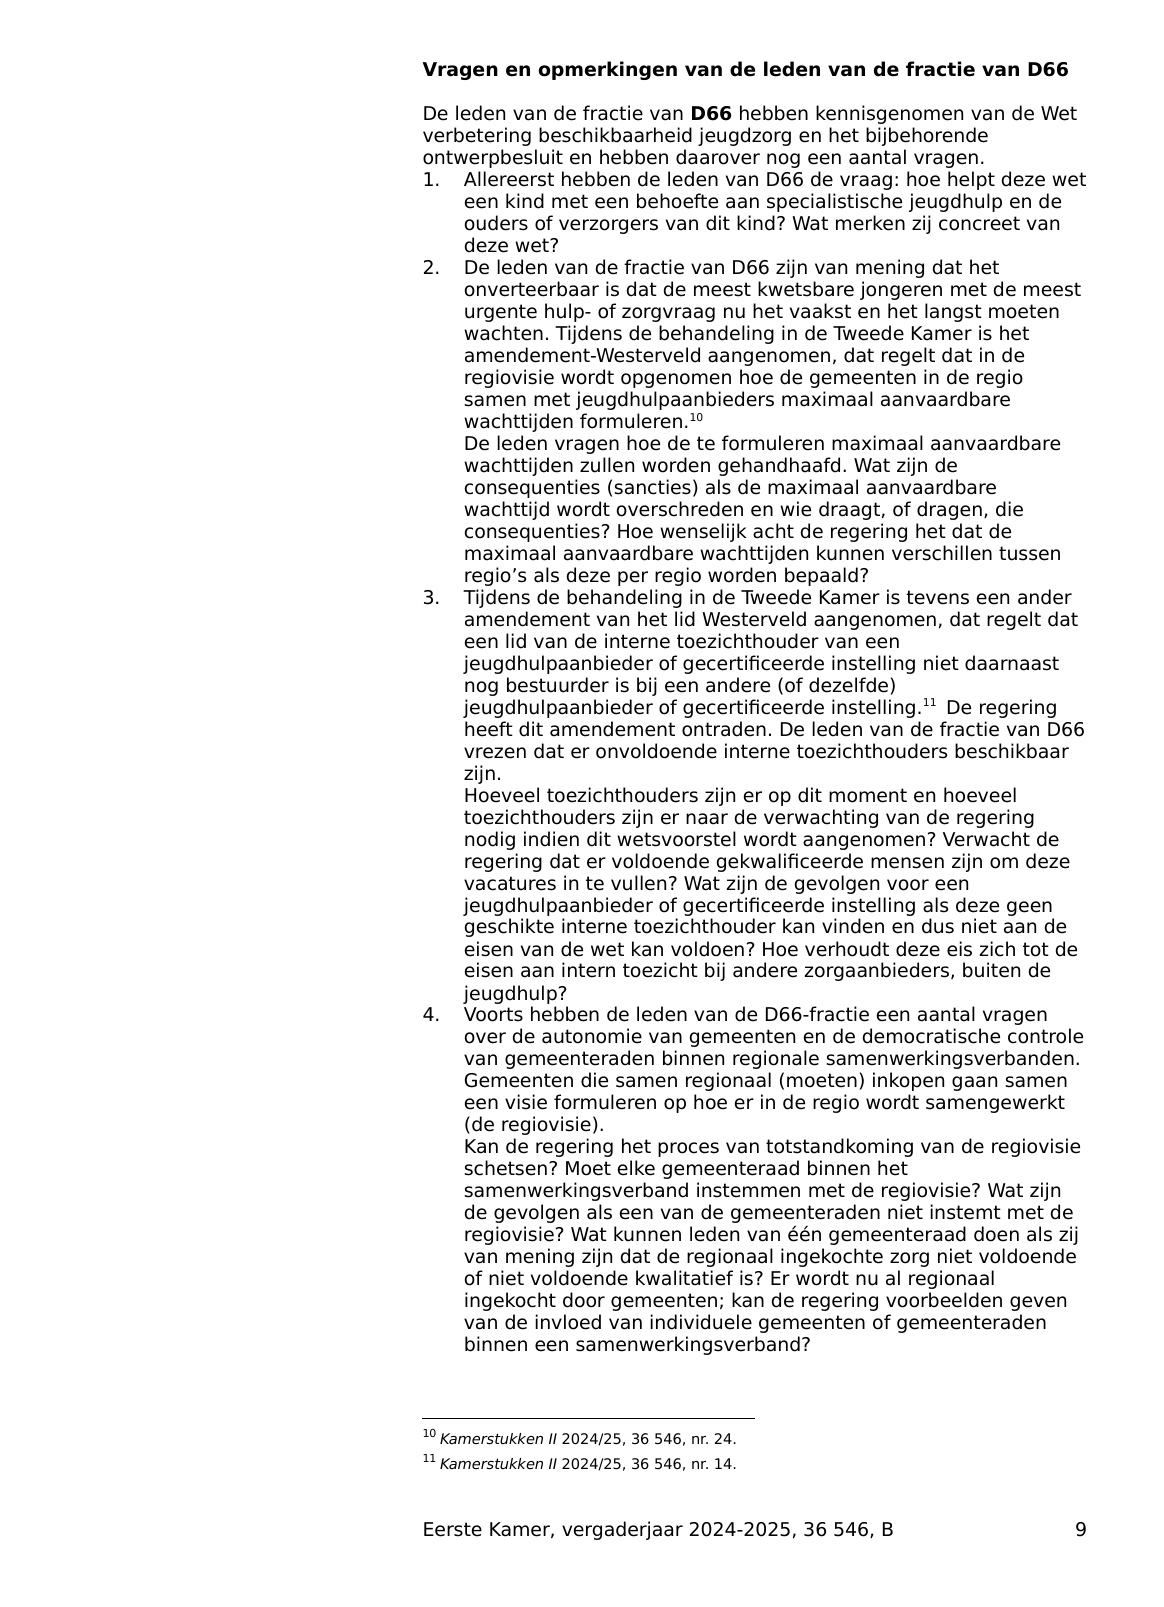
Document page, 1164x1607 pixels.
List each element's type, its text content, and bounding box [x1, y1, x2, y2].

subtitle Vragen en opmerkingen van de leden van de fractie van D66 [422, 59, 1087, 81]
text De leden vragen hoe de te formuleren maximaal aanvaardbare wachttijden zullen worden gehandhaafd. Wat zijn de consequenties (sancties) als de maximaal aanvaardbare wachttijd wordt overschreden en wie draagt, of dragen, die consequenties? Hoe wenselijk acht de regering het dat de maximaal aanvaardbare wachttijden kunnen verschillen tussen regio’s als deze per regio worden bepaald? [464, 433, 1087, 587]
text 4. Voorts hebben de leden van de D66-fractie een aantal vragen over de autonomie van gemeenten en de democratische controle van gemeenteraden binnen regionale samenwerkingsverbanden. Gemeenten die samen regionaal (moeten) inkopen gaan samen een visie formuleren op hoe er in de regio wordt samengewerkt (de regiovisie). [422, 1004, 1087, 1136]
text De leden van de fractie van D66 hebben kennisgenomen van de Wet verbetering beschikbaarheid jeugdzorg en het bijbehorende ontwerpbesluit en hebben daarover nog een aantal vragen. [422, 103, 1087, 169]
text Kamerstukken II 2024/25, 36 546, nr. 24. [422, 1427, 1087, 1449]
text Hoeveel toezichthouders zijn er op dit moment en hoeveel toezichthouders zijn er naar de verwachting van de regering nodig indien dit wetsvoorstel wordt aangenomen? Verwacht de regering dat er voldoende gekwalificeerde mensen zijn om deze vacatures in te vullen? Wat zijn de gevolgen voor een jeugdhulpaanbieder of gecertificeerde instelling als deze geen geschikte interne toezichthouder kan vinden en dus niet aan de eisen van de wet kan voldoen? Hoe verhoudt deze eis zich tot de eisen aan intern toezicht bij andere zorgaanbieders, buiten de jeugdhulp? [464, 784, 1087, 1004]
text Kamerstukken II 2024/25, 36 546, nr. 14. [422, 1452, 1087, 1474]
text 2. De leden van de fractie van D66 zijn van mening dat het onverteerbaar is dat de meest kwetsbare jongeren met de meest urgente hulp- of zorgvraag nu het vaakst en het langst moeten wachten. Tijdens de behandeling in de Tweede Kamer is het amendement-Westerveld aangenomen, dat regelt dat in de regiovisie wordt opgenomen hoe de gemeenten in de regio samen met jeugdhulpaanbieders maximaal aanvaardbare wachttijden formuleren. [422, 257, 1087, 433]
text Kan de regering het proces van totstandkoming van de regiovisie schetsen? Moet elke gemeenteraad binnen het samenwerkingsverband instemmen met de regiovisie? Wat zijn de gevolgen als een van de gemeenteraden niet instemt met de regiovisie? Wat kunnen leden van één gemeenteraad doen als zij van mening zijn dat de regionaal ingekochte zorg niet voldoende of niet voldoende kwalitatief is? Er wordt nu al regionaal ingekocht door gemeenten; kan de regering voorbeelden geven van de invloed van individuele gemeenten of gemeenteraden binnen een samenwerkingsverband? [464, 1136, 1087, 1356]
text 3. Tijdens de behandeling in de Tweede Kamer is tevens een ander amendement van het lid Westerveld aangenomen, dat regelt dat een lid van de interne toezichthouder van een jeugdhulpaanbieder of gecertificeerde instelling niet daarnaast nog bestuurder is bij een andere (of dezelfde) jeugdhulpaanbieder of gecertificeerde instelling. De regering heeft dit amendement ontraden. De leden van de fractie van D66 vrezen dat er onvoldoende interne toezichthouders beschikbaar zijn. [422, 587, 1087, 784]
text 1. Allereerst hebben de leden van D66 de vraag: hoe helpt deze wet een kind met een behoefte aan specialistische jeugdhulp en de ouders of verzorgers van dit kind? Wat merken zij concreet van deze wet? [422, 169, 1087, 257]
